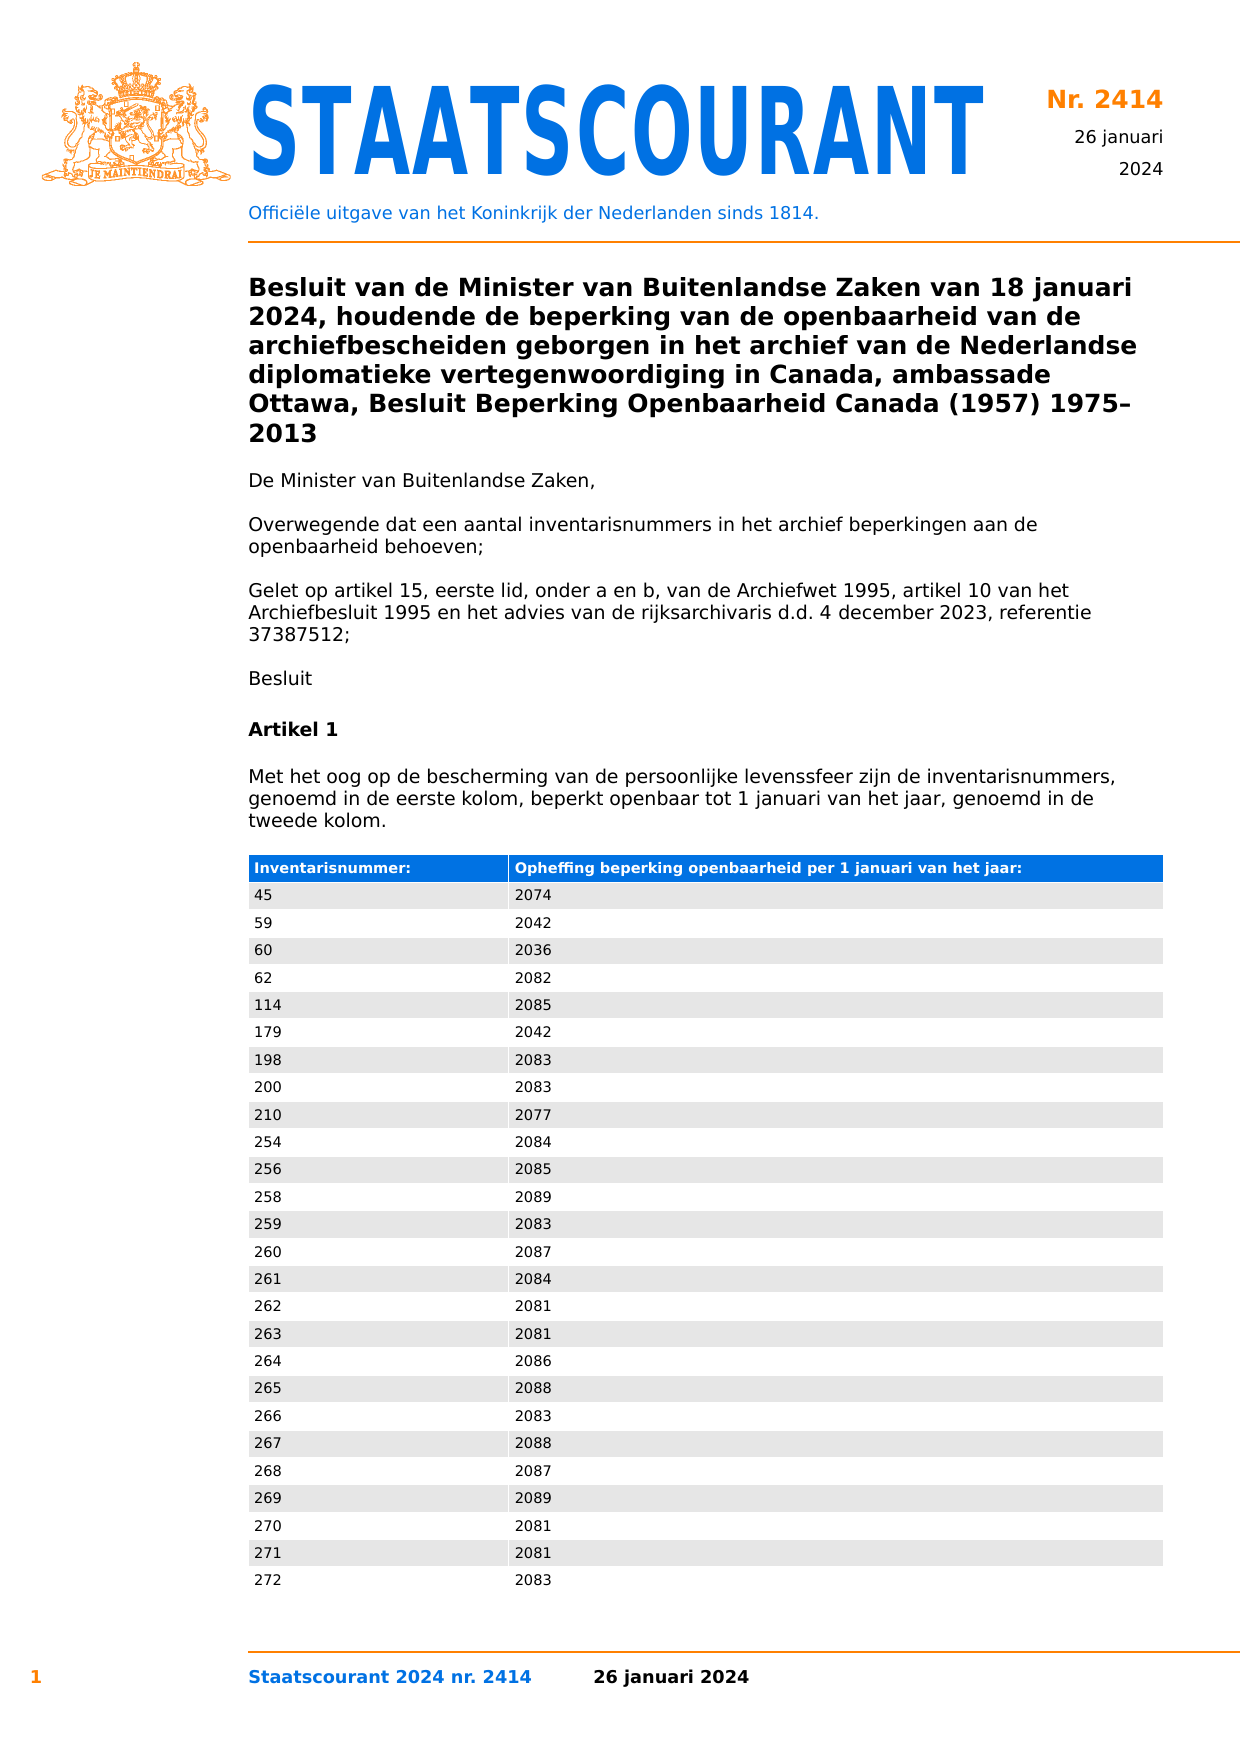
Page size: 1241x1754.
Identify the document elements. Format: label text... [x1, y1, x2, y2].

table_cell 271 [249, 1540, 508, 1566]
text Overwegende dat een aantal inventarisnummers in het archief beperkingen aan de openbaarheid behoeven; [248, 514, 1163, 558]
table_header [25, 62, 248, 241]
table_cell 2042 [509, 1020, 1163, 1046]
subtitle Artikel 1 [248, 719, 1163, 741]
table_cell 2083 [509, 1074, 1163, 1101]
table_cell 2024 [998, 153, 1240, 203]
table_cell 2081 [509, 1321, 1163, 1347]
table_cell 179 [249, 1020, 508, 1046]
table_cell 2087 [509, 1458, 1163, 1484]
table_cell 268 [249, 1458, 508, 1484]
table_header Inventarisnummer: [249, 855, 508, 882]
table_cell 260 [249, 1239, 508, 1265]
table_cell 2083 [509, 1047, 1163, 1073]
table_cell 198 [249, 1047, 508, 1073]
table_cell 2081 [509, 1540, 1163, 1566]
table_cell 2085 [509, 992, 1163, 1018]
table_cell 272 [249, 1568, 508, 1594]
table_cell 2083 [509, 1568, 1163, 1594]
table_cell Officiële uitgave van het Koninkrijk der Nederlanden sinds 1814. [248, 203, 1240, 241]
table_header Opheffing beperking openbaarheid per 1 januari van het jaar: [509, 855, 1163, 882]
table_cell 263 [249, 1321, 508, 1347]
table_cell 2084 [509, 1266, 1163, 1292]
text Besluit [248, 667, 1163, 689]
table_cell 2083 [509, 1403, 1163, 1429]
table_cell 2036 [509, 938, 1163, 964]
table_cell 2084 [509, 1129, 1163, 1156]
table_cell 261 [249, 1266, 508, 1292]
table_cell 266 [249, 1403, 508, 1429]
text Gelet op artikel 15, eerste lid, onder a en b, van de Archiefwet 1995, artikel 10 van het Archiefbesluit 1995 en het advies van de rijksarchivaris d.d. 4 december 2023, referentie 37387512; [248, 579, 1163, 646]
table_cell 2085 [509, 1157, 1163, 1183]
table_cell 258 [249, 1184, 508, 1210]
subtitle Besluit van de Minister van Buitenlandse Zaken van 18 januari 2024, houdende de beperking van de openbaarheid van de archiefbescheiden geborgen in het archief van de Nederlandse diplomatieke vertegenwoordiging in Canada, ambassade Ottawa, Besluit Beperking Openbaarheid Canada (1957) 1975–2013 [248, 273, 1163, 448]
table_cell 262 [249, 1294, 508, 1320]
table_cell 59 [249, 910, 508, 936]
table_cell 270 [249, 1513, 508, 1539]
table_cell 26 januari [998, 121, 1240, 153]
table_cell 2074 [509, 883, 1163, 909]
table_cell 259 [249, 1211, 508, 1238]
table_cell 2089 [509, 1485, 1163, 1512]
table_cell 210 [249, 1102, 508, 1128]
table_cell 114 [249, 992, 508, 1018]
table_cell 2081 [509, 1513, 1163, 1539]
table_cell 256 [249, 1157, 508, 1183]
picture [41, 62, 231, 186]
table_cell 60 [249, 938, 508, 964]
table_cell 2082 [509, 965, 1163, 991]
table_cell 269 [249, 1485, 508, 1512]
table_cell 2077 [509, 1102, 1163, 1128]
table_cell 2083 [509, 1211, 1163, 1238]
table_cell 45 [249, 883, 508, 909]
table_cell 2087 [509, 1239, 1163, 1265]
table_cell 267 [249, 1431, 508, 1457]
table_header STAATSCOURANT [248, 62, 998, 203]
table_cell 200 [249, 1074, 508, 1101]
table_cell 2042 [509, 910, 1163, 936]
text Met het oog op de bescherming van de persoonlijke levenssfeer zijn de inventarisnummers, genoemd in de eerste kolom, beperkt openbaar tot 1 januari van het jaar, genoemd in de tweede kolom. [248, 766, 1163, 832]
table_cell 265 [249, 1376, 508, 1402]
table_cell 264 [249, 1348, 508, 1375]
table_cell 62 [249, 965, 508, 991]
table_cell 2088 [509, 1431, 1163, 1457]
text De Minister van Buitenlandse Zaken, [248, 470, 1163, 492]
table_cell 2081 [509, 1294, 1163, 1320]
table_cell 2089 [509, 1184, 1163, 1210]
table_cell 2088 [509, 1376, 1163, 1402]
table_header Nr. 2414 [998, 62, 1240, 121]
table_cell 254 [249, 1129, 508, 1156]
table_cell 2086 [509, 1348, 1163, 1375]
